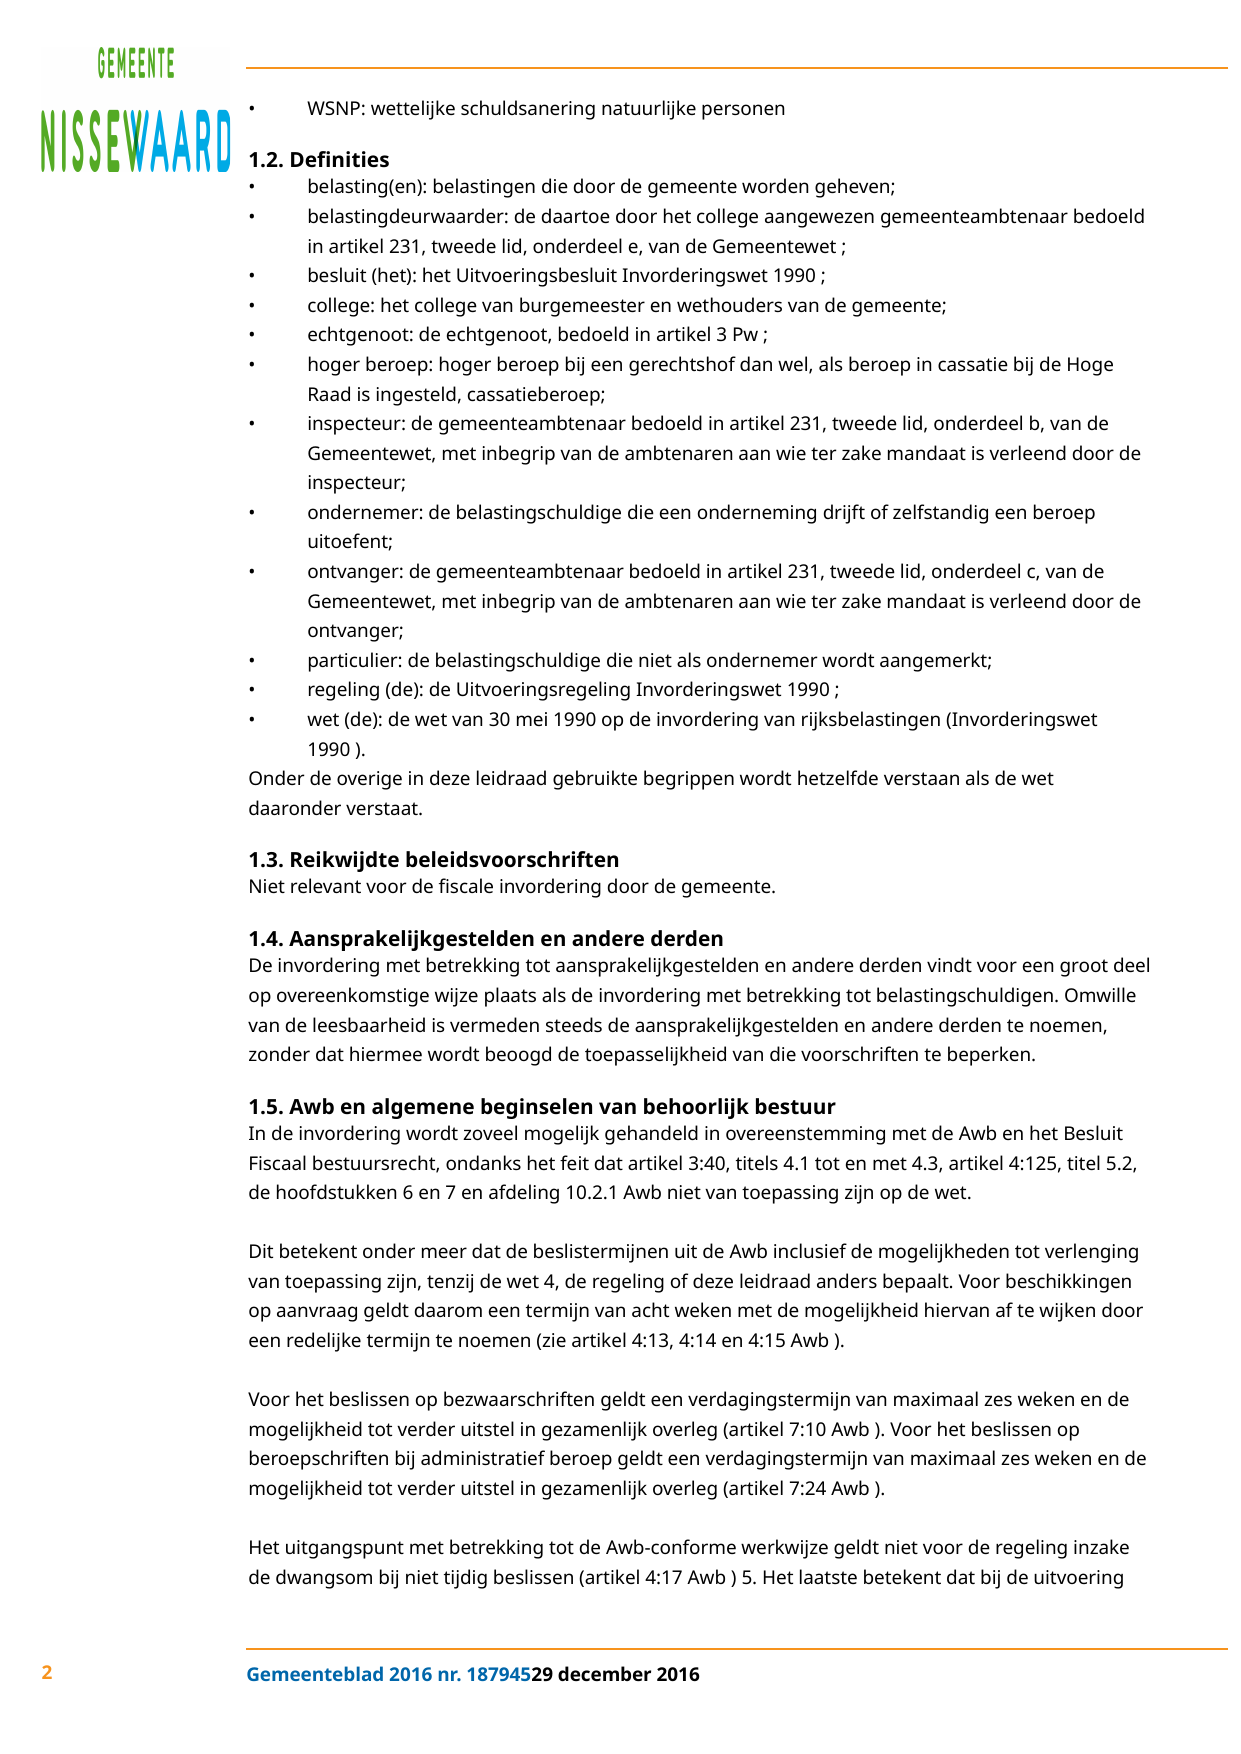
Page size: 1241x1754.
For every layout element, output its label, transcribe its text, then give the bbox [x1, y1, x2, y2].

text De invordering met betrekking tot aansprakelijkgestelden en andere derden vindt voor een groot deel op overeenkomstige wijze plaats als de invordering met betrekking tot belastingschuldigen. Omwille van de leesbaarheid is vermeden steeds de aansprakelijkgestelden en andere derden te noemen, zonder dat hiermee wordt beoogd de toepasselijkheid van die voorschriften te beperken. [248, 953, 1152, 1067]
list besluit (het): het Uitvoeringsbesluit Invorderingswet 1990 ; [248, 262, 1152, 288]
list belasting(en): belastingen die door de gemeente worden geheven; [248, 174, 1152, 199]
list WSNP: wettelijke schuldsanering natuurlijke personen [248, 95, 1152, 121]
list inspecteur: de gemeenteambtenaar bedoeld in artikel 231, tweede lid, onderdeel b, van de Gemeentewet, met inbegrip van de ambtenaren aan wie ter zake mandaat is verleend door de inspecteur; [248, 410, 1152, 495]
list ondernemer: de belastingschuldige die een onderneming drijft of zelfstandig een beroep uitoefent; [248, 499, 1152, 554]
text Onder de overige in deze leidraad gebruikte begrippen wordt hetzelfde verstaan als de wet daaronder verstaat. [248, 765, 1152, 821]
list belastingdeurwaarder: de daartoe door het college aangewezen gemeenteambtenaar bedoeld in artikel 231, tweede lid, onderdeel e, van de Gemeentewet ; [248, 203, 1152, 258]
text 1.5. Awb en algemene beginselen van behoorlijk bestuur [248, 1092, 1152, 1120]
picture [201, 122, 206, 138]
list hoger beroep: hoger beroep bij een gerechtshof dan wel, als beroep in cassatie bij de Hoge Raad is ingesteld, cassatieberoep; [248, 351, 1152, 406]
text Voor het beslissen op bezwaarschriften geldt een verdagingstermijn van maximaal zes weken en de mogelijkheid tot verder uitstel in gezamenlijk overleg (artikel 7:10 Awb ). Voor het beslissen op beroepschriften bij administratief beroep geldt een verdagingstermijn van maximaal zes weken en de mogelijkheid tot verder uitstel in gezamenlijk overleg (artikel 7:24 Awb ). [248, 1386, 1152, 1501]
list college: het college van burgemeester en wethouders van de gemeente; [248, 292, 1152, 318]
text 1.4. Aansprakelijkgestelden en andere derden [248, 924, 1152, 953]
text In de invordering wordt zoveel mogelijk gehandeld in overeenstemming met de Awb en het Besluit Fiscaal bestuursrecht, ondanks het feit dat artikel 3:40, titels 4.1 tot en met 4.3, artikel 4:125, titel 5.2, de hoofdstukken 6 en 7 en afdeling 10.2.1 Awb niet van toepassing zijn op de wet. [248, 1120, 1152, 1205]
picture [154, 157, 165, 172]
text Dit betekent onder meer dat de beslistermijnen uit de Awb inclusief de mogelijkheden tot verlenging van toepassing zijn, tenzij de wet 4, de regeling of deze leidraad anders bepaalt. Voor beschikkingen op aanvraag geldt daarom een termijn van acht weken met de mogelijkheid hiervan af te wijken door een redelijke termijn te noemen (zie artikel 4:13, 4:14 en 4:15 Awb ). [248, 1238, 1152, 1353]
picture [176, 157, 187, 172]
text Niet relevant voor de fiscale invordering door de gemeente. [248, 874, 1152, 899]
picture [41, 47, 231, 172]
text Het uitgangspunt met betrekking tot de Awb-conforme werkwijze geldt niet voor de regeling inzake de dwangsom bij niet tijdig beslissen (artikel 4:17 Awb ) 5. Het laatste betekent dat bij de uitvoering [248, 1534, 1152, 1590]
text 1.2. Definities [248, 145, 1152, 174]
picture [200, 151, 206, 172]
list echtgenoot: de echtgenoot, bedoeld in artikel 3 Pw ; [248, 322, 1152, 347]
list particulier: de belastingschuldige die niet als ondernemer wordt aangemerkt; [248, 647, 1152, 673]
list wet (de): de wet van 30 mei 1990 op de invordering van rijksbelastingen (Invorderingswet 1990 ). [248, 706, 1152, 761]
picture [222, 122, 227, 160]
list ontvanger: de gemeenteambtenaar bedoeld in artikel 231, tweede lid, onderdeel c, van de Gemeentewet, met inbegrip van de ambtenaren aan wie ter zake mandaat is verleend door de ontvanger; [248, 558, 1152, 643]
list regeling (de): de Uitvoeringsregeling Invorderingswet 1990 ; [248, 677, 1152, 702]
text 1.3. Reikwijdte beleidsvoorschriften [248, 845, 1152, 874]
